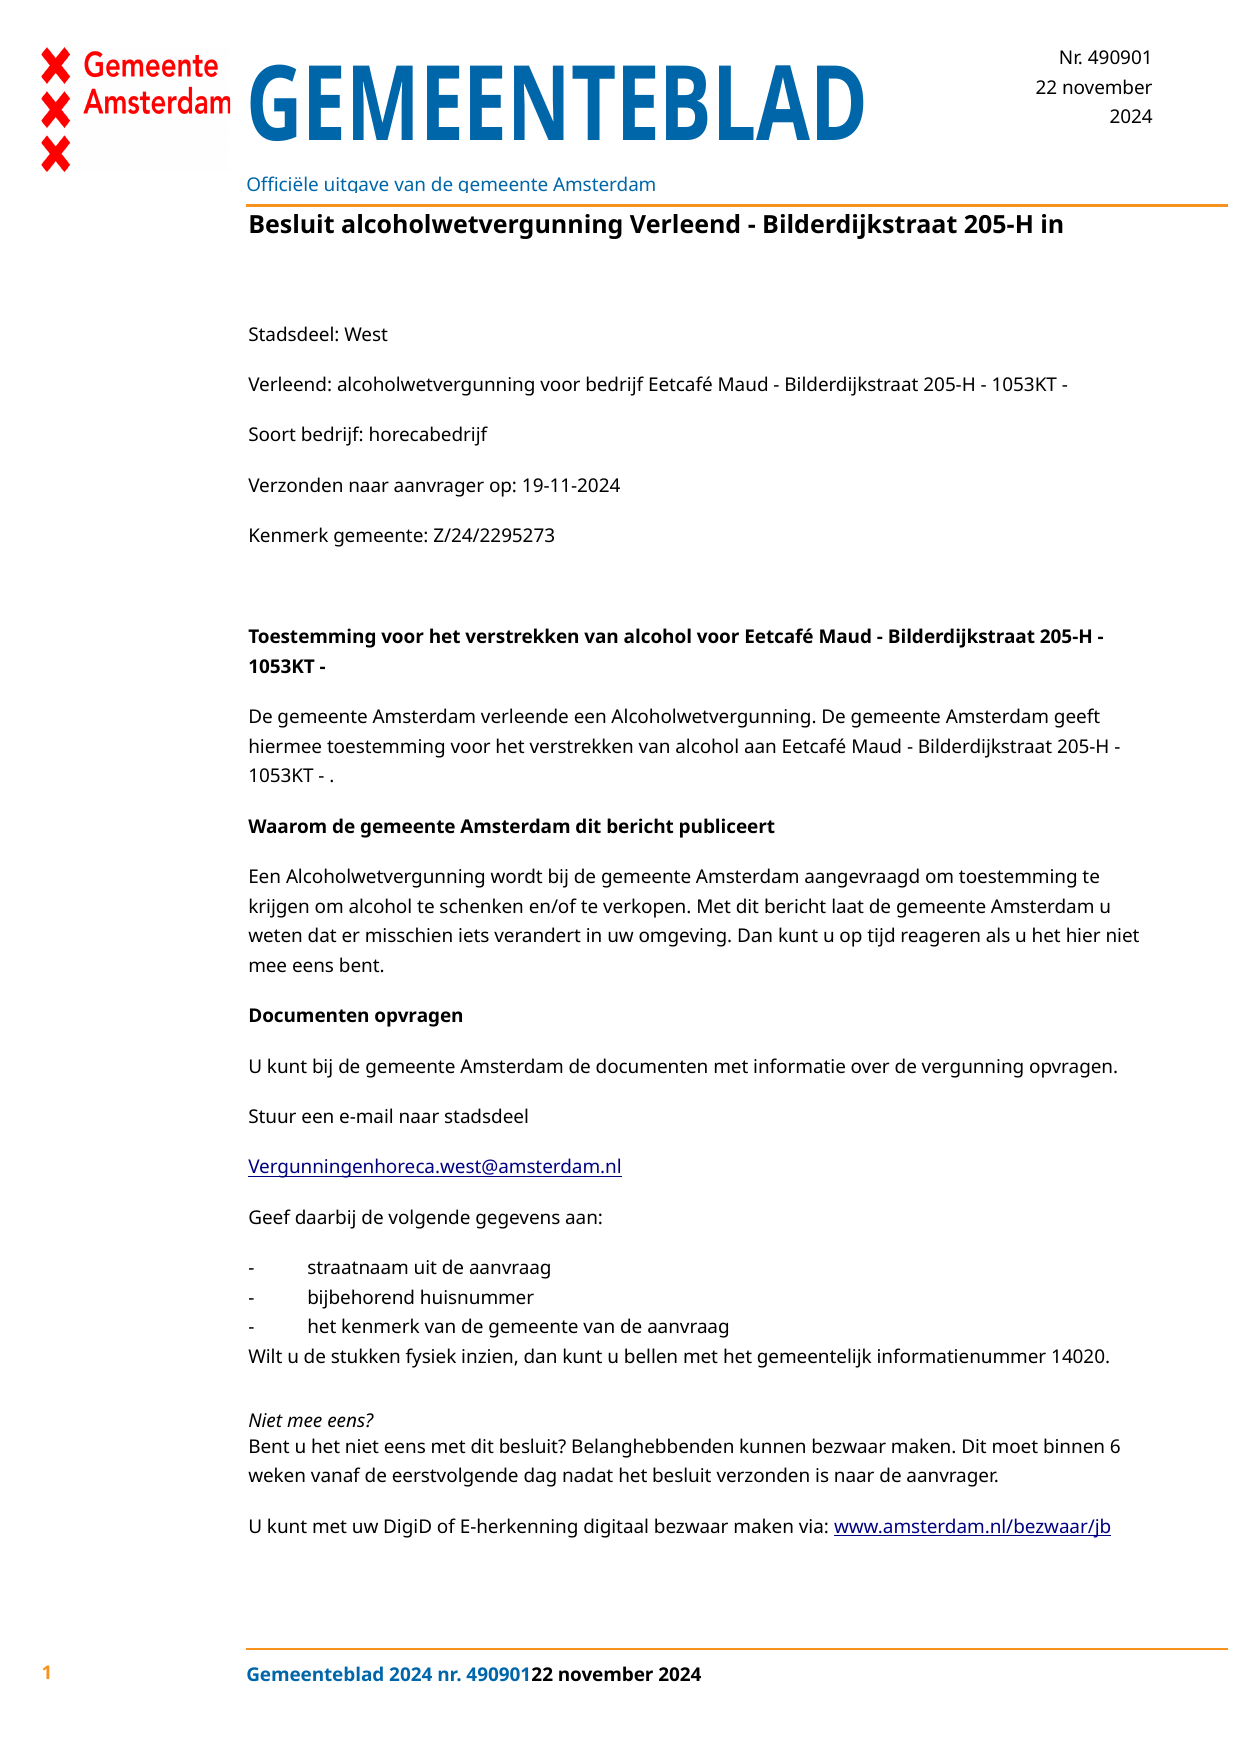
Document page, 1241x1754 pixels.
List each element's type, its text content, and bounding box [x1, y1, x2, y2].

text U kunt met uw DigiD of E-herkenning digitaal bezwaar maken via: www.amsterdam.nl/bezwaar/jb [248, 1513, 1152, 1539]
text Verzonden naar aanvrager op: 19-11-2024 [248, 472, 1152, 498]
text De gemeente Amsterdam verleende een Alcoholwetvergunning. De gemeente Amsterdam geeft hiermee toestemming voor het verstrekken van alcohol aan Eetcafé Maud - Bilderdijkstraat 205-H - 1053KT - . [248, 703, 1152, 788]
list straatnaam uit de aanvraag [248, 1254, 1152, 1280]
text Kenmerk gemeente: Z/24/2295273 [248, 522, 1152, 548]
text Besluit alcoholwetvergunning Verleend - Bilderdijkstraat 205-H in [248, 207, 1152, 241]
text Stadsdeel: West [248, 321, 1152, 346]
list het kenmerk van de gemeente van de aanvraag [248, 1314, 1152, 1339]
text U kunt bij de gemeente Amsterdam de documenten met informatie over de vergunning opvragen. [248, 1053, 1152, 1078]
text Niet mee eens? [248, 1407, 1152, 1433]
list bijbehorend huisnummer [248, 1284, 1152, 1310]
text Soort bedrijf: horecabedrijf [248, 422, 1152, 447]
text Vergunningenhoreca.west@amsterdam.nl [248, 1154, 1152, 1179]
text Geef daarbij de volgende gegevens aan: [248, 1204, 1152, 1230]
text Documenten opvragen [248, 1002, 1152, 1028]
text Wilt u de stukken fysiek inzien, dan kunt u bellen met het gemeentelijk informatienummer 14020. [248, 1343, 1152, 1369]
text Bent u het niet eens met dit besluit? Belanghebbenden kunnen bezwaar maken. Dit moet binnen 6 weken vanaf de eerstvolgende dag nadat het besluit verzonden is naar de aanvrager. [248, 1433, 1152, 1488]
text Toestemming voor het verstrekken van alcohol voor Eetcafé Maud - Bilderdijkstraat 205-H - 1053KT - [248, 623, 1152, 678]
text Verleend: alcoholwetvergunning voor bedrijf Eetcafé Maud - Bilderdijkstraat 205-H - 1053KT - [248, 371, 1152, 397]
picture [41, 47, 231, 172]
text Een Alcoholwetvergunning wordt bij de gemeente Amsterdam aangevraagd om toestemming te krijgen om alcohol te schenken en/of te verkopen. Met dit bericht laat de gemeente Amsterdam u weten dat er misschien iets verandert in uw omgeving. Dan kunt u op tijd reageren als u het hier niet mee eens bent. [248, 863, 1152, 978]
text Waarom de gemeente Amsterdam dit bericht publiceert [248, 813, 1152, 838]
text Stuur een e-mail naar stadsdeel [248, 1103, 1152, 1129]
